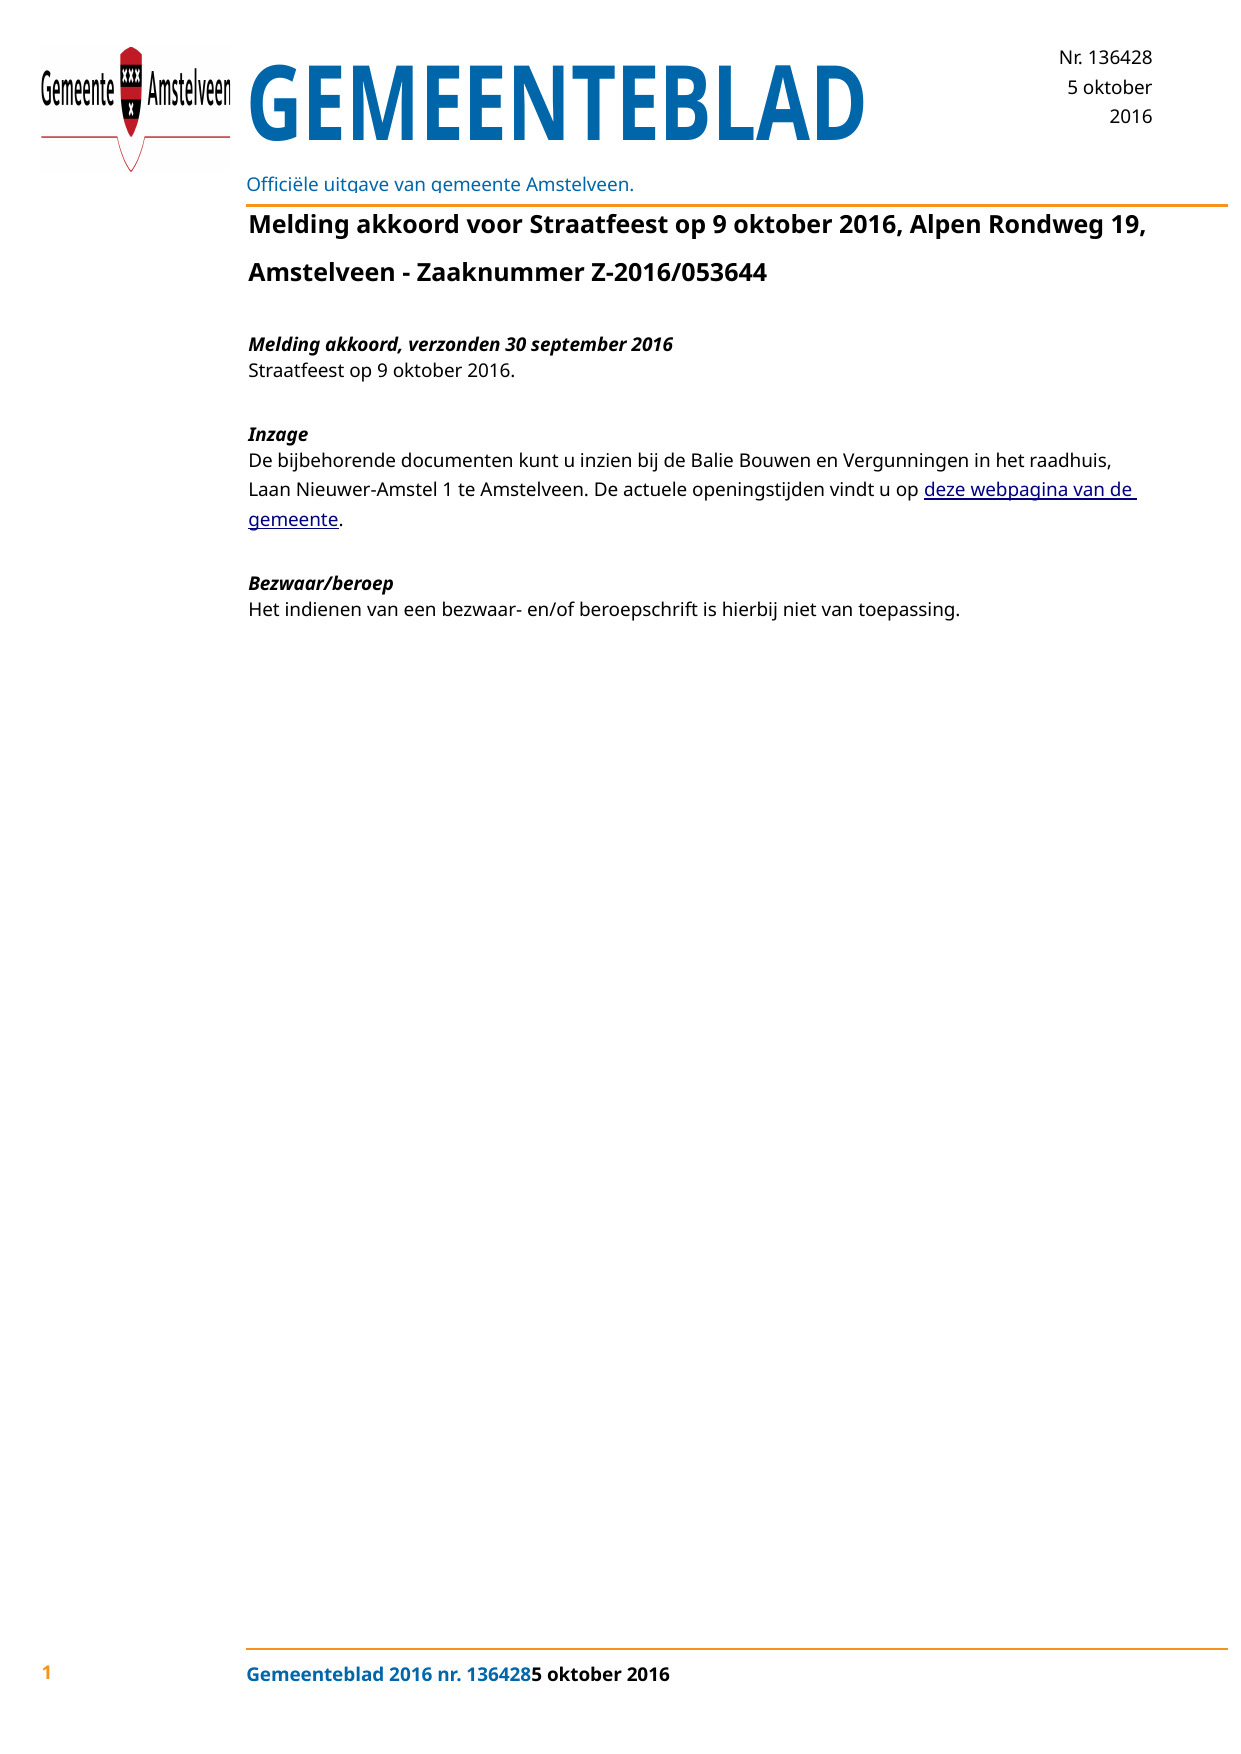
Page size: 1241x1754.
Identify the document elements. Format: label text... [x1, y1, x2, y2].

text Bezwaar/beroep [248, 570, 1152, 596]
text Het indienen van een bezwaar- en/of beroepschrift is hierbij niet van toepassing. [248, 596, 1152, 621]
picture [41, 47, 231, 172]
text Melding akkoord voor Straatfeest op 9 oktober 2016, Alpen Rondweg 19, Amstelveen - Zaaknummer Z-2016/053644 [248, 207, 1152, 288]
text Melding akkoord, verzonden 30 september 2016 [248, 331, 1152, 357]
text Inzage [248, 421, 1152, 447]
text Straatfeest op 9 oktober 2016. [248, 357, 1152, 383]
text De bijbehorende documenten kunt u inzien bij de Balie Bouwen en Vergunningen in het raadhuis, Laan Nieuwer-Amstel 1 te Amstelveen. De actuele openingstijden vindt u op deze webpagina van de gemeente. [248, 447, 1152, 532]
